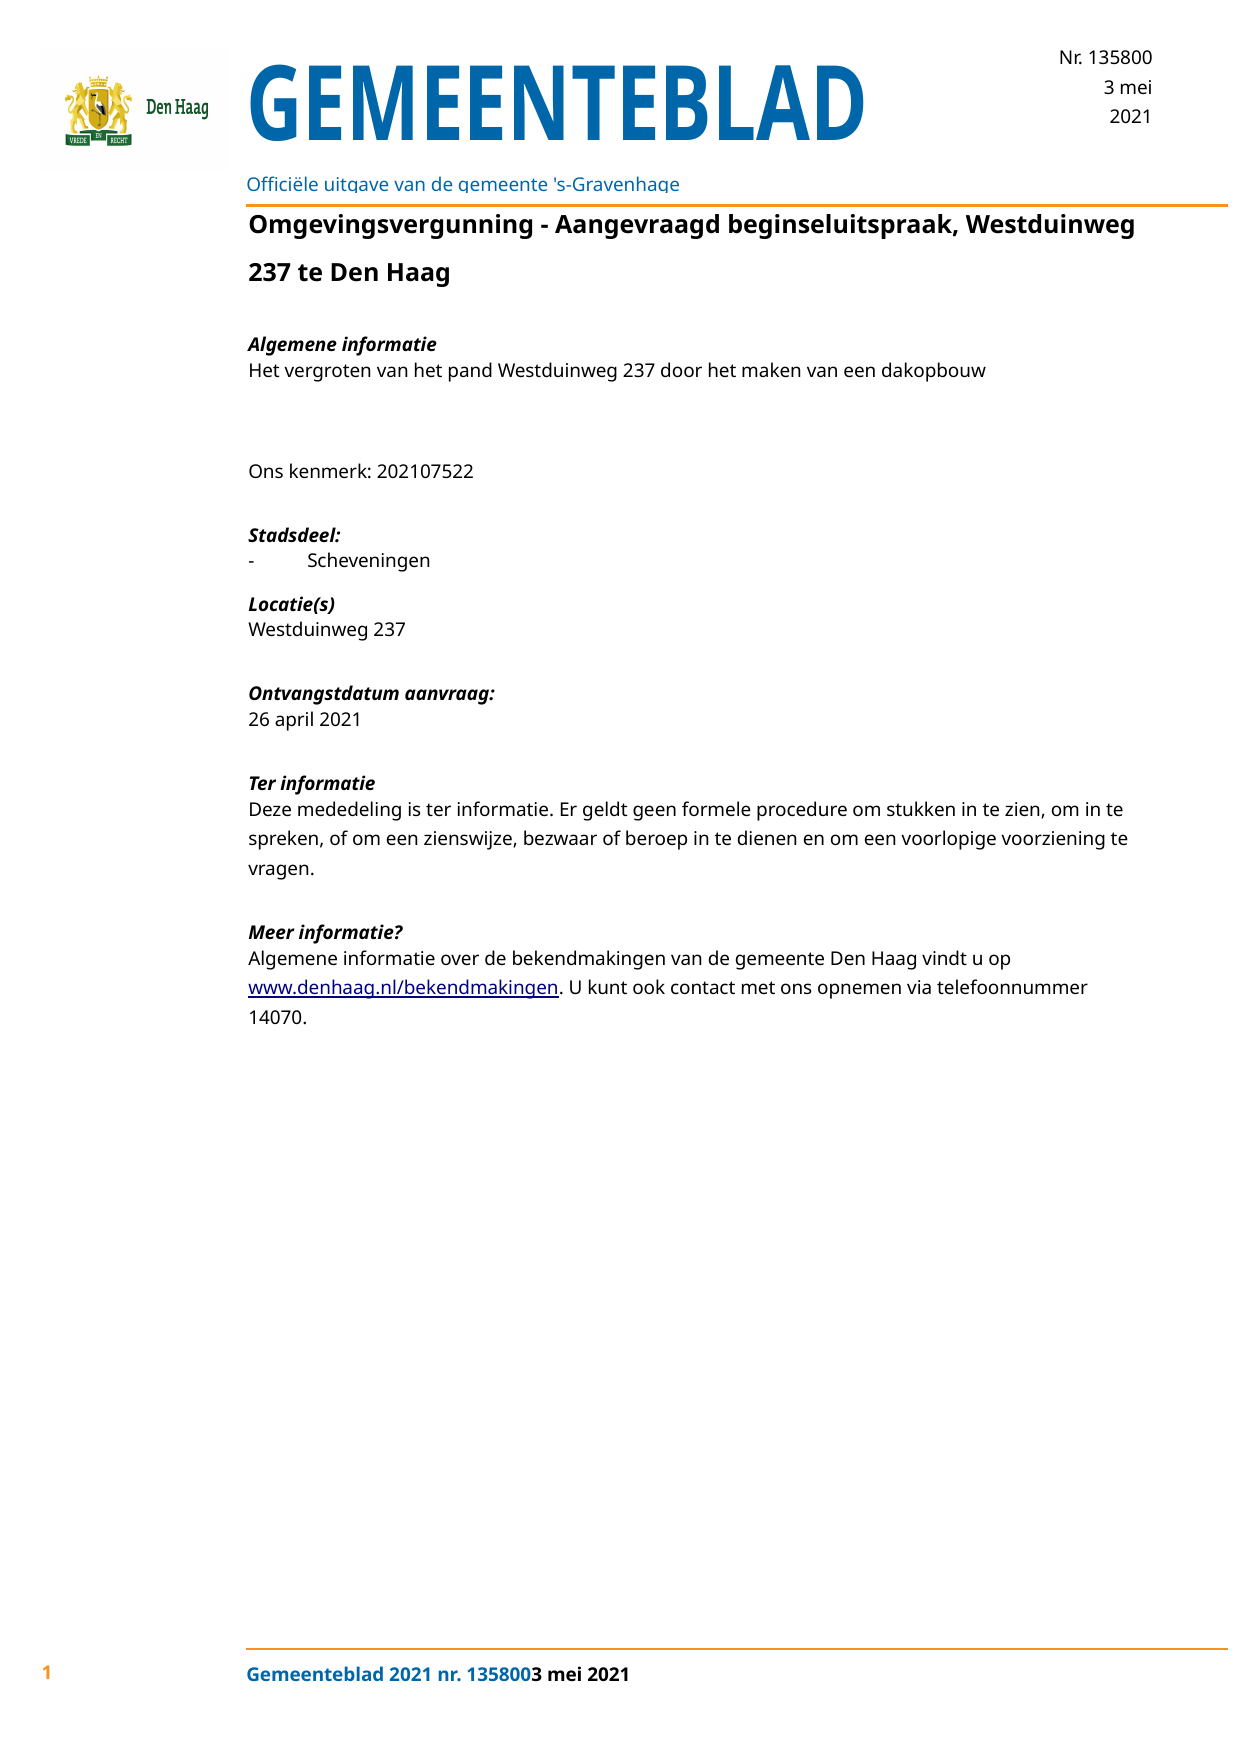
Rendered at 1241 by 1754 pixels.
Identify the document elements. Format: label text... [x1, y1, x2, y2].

text Algemene informatie [248, 331, 1152, 357]
text Ter informatie [248, 770, 1152, 796]
text Stadsdeel: [248, 522, 1152, 548]
text Deze mededeling is ter informatie. Er geldt geen formele procedure om stukken in te zien, om in te spreken, of om een zienswijze, bezwaar of beroep in te dienen en om een voorlopige voorziening te vragen. [248, 796, 1152, 881]
text Locatie(s) [248, 591, 1152, 617]
text Westduinweg 237 [248, 617, 1152, 642]
text 26 april 2021 [248, 706, 1152, 732]
text Het vergroten van het pand Westduinweg 237 door het maken van een dakopbouw [248, 357, 1152, 383]
text Omgevingsvergunning - Aangevraagd beginseluitspraak, Westduinweg 237 te Den Haag [248, 207, 1152, 288]
text Algemene informatie over de bekendmakingen van de gemeente Den Haag vindt u op www.denhaag.nl/bekendmakingen. U kunt ook contact met ons opnemen via telefoonnummer 14070. [248, 945, 1152, 1030]
text Ontvangstdatum aanvraag: [248, 681, 1152, 706]
text Ons kenmerk: 202107522 [248, 458, 1152, 484]
picture [41, 47, 231, 172]
list Scheveningen [248, 548, 1152, 573]
text Meer informatie? [248, 919, 1152, 945]
